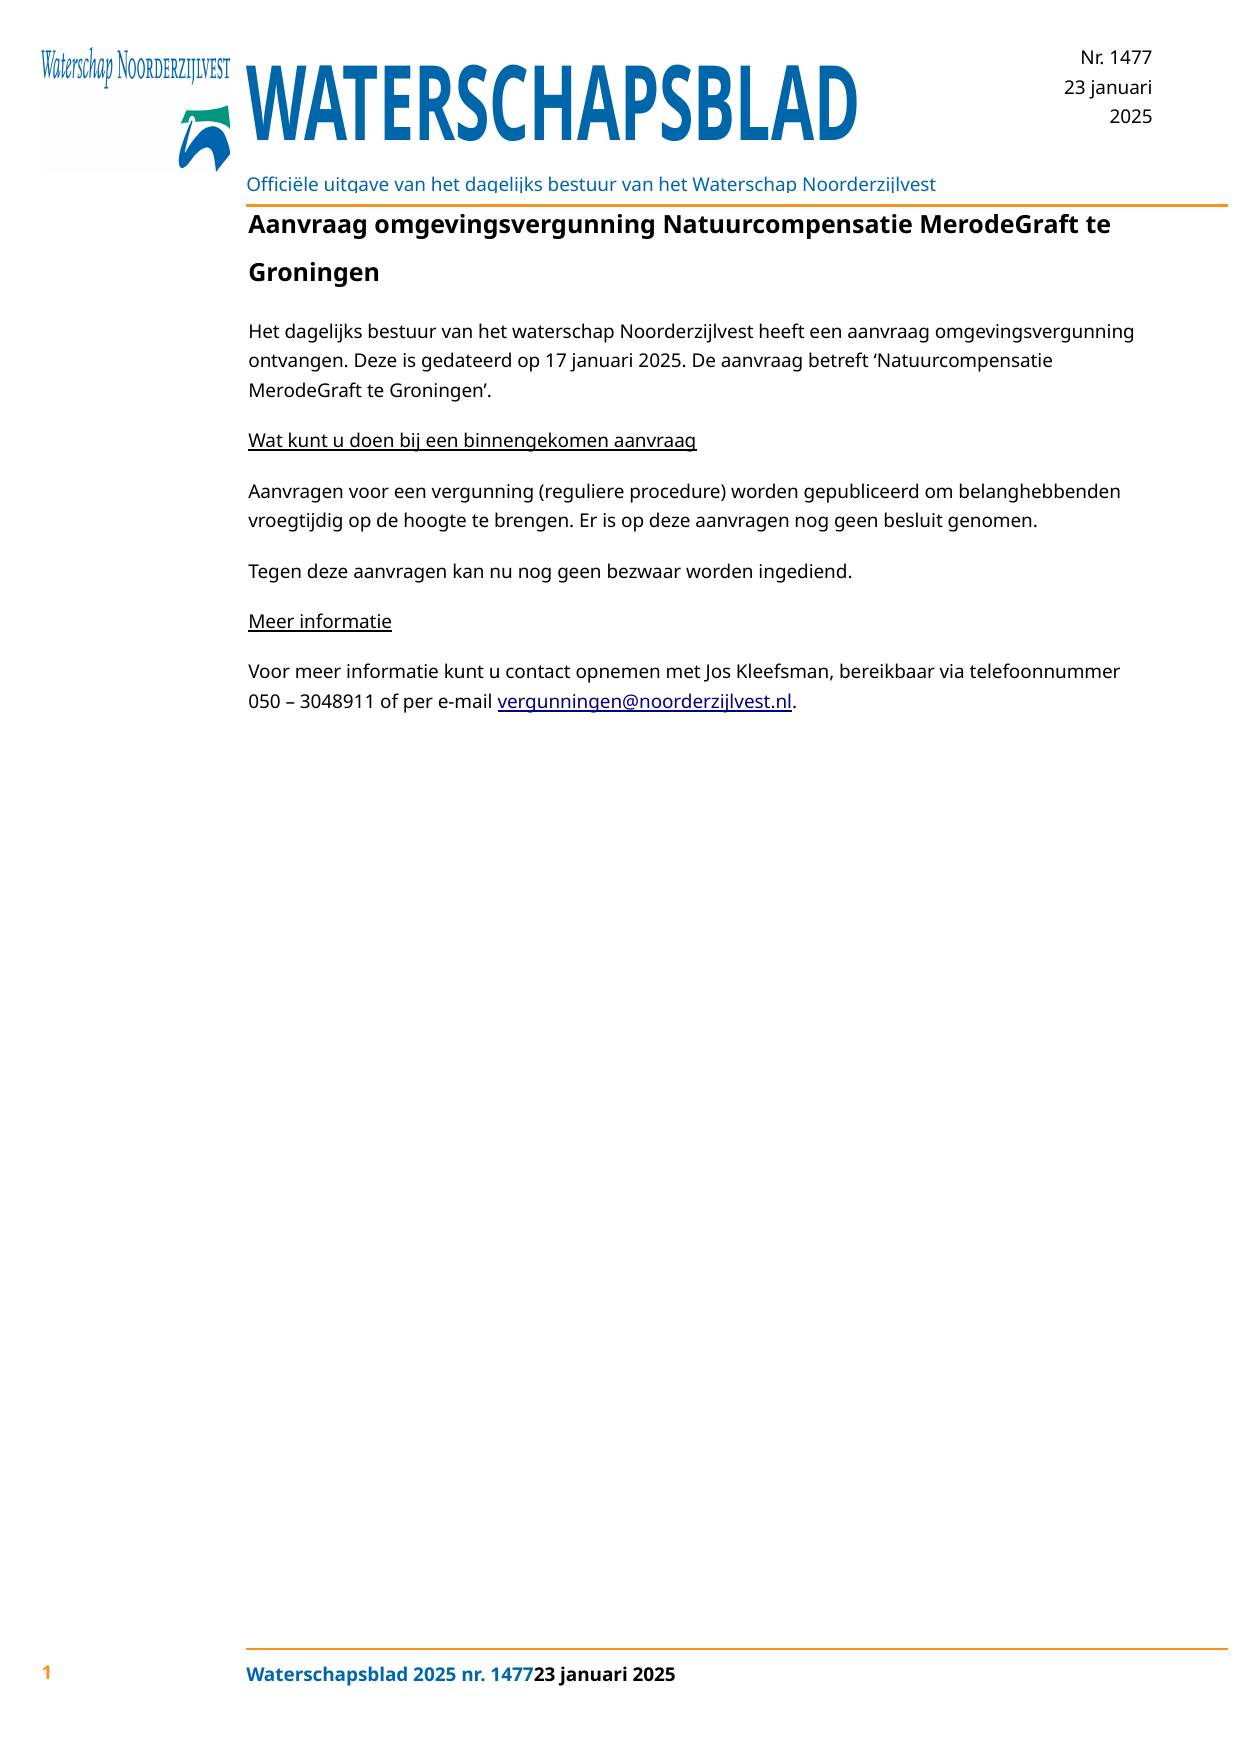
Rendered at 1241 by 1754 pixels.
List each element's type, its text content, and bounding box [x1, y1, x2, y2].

text Aanvragen voor een vergunning (reguliere procedure) worden gepubliceerd om belanghebbenden vroegtijdig op de hoogte te brengen. Er is op deze aanvragen nog geen besluit genomen. [248, 478, 1152, 533]
text Het dagelijks bestuur van het waterschap Noorderzijlvest heeft een aanvraag omgevingsvergunning ontvangen. Deze is gedateerd op 17 januari 2025. De aanvraag betreft ‘Natuurcompensatie MerodeGraft te Groningen’. [248, 318, 1152, 403]
picture [41, 47, 231, 172]
text Voor meer informatie kunt u contact opnemen met Jos Kleefsman, bereikbaar via telefoonnummer 050 – 3048911 of per e-mail vergunningen@noorderzijlvest.nl. [248, 659, 1152, 714]
text Wat kunt u doen bij een binnengekomen aanvraag [248, 427, 1152, 453]
text Aanvraag omgevingsvergunning Natuurcompensatie MerodeGraft te Groningen [248, 207, 1152, 288]
text Meer informatie [248, 608, 1152, 634]
text Tegen deze aanvragen kan nu nog geen bezwaar worden ingediend. [248, 558, 1152, 584]
